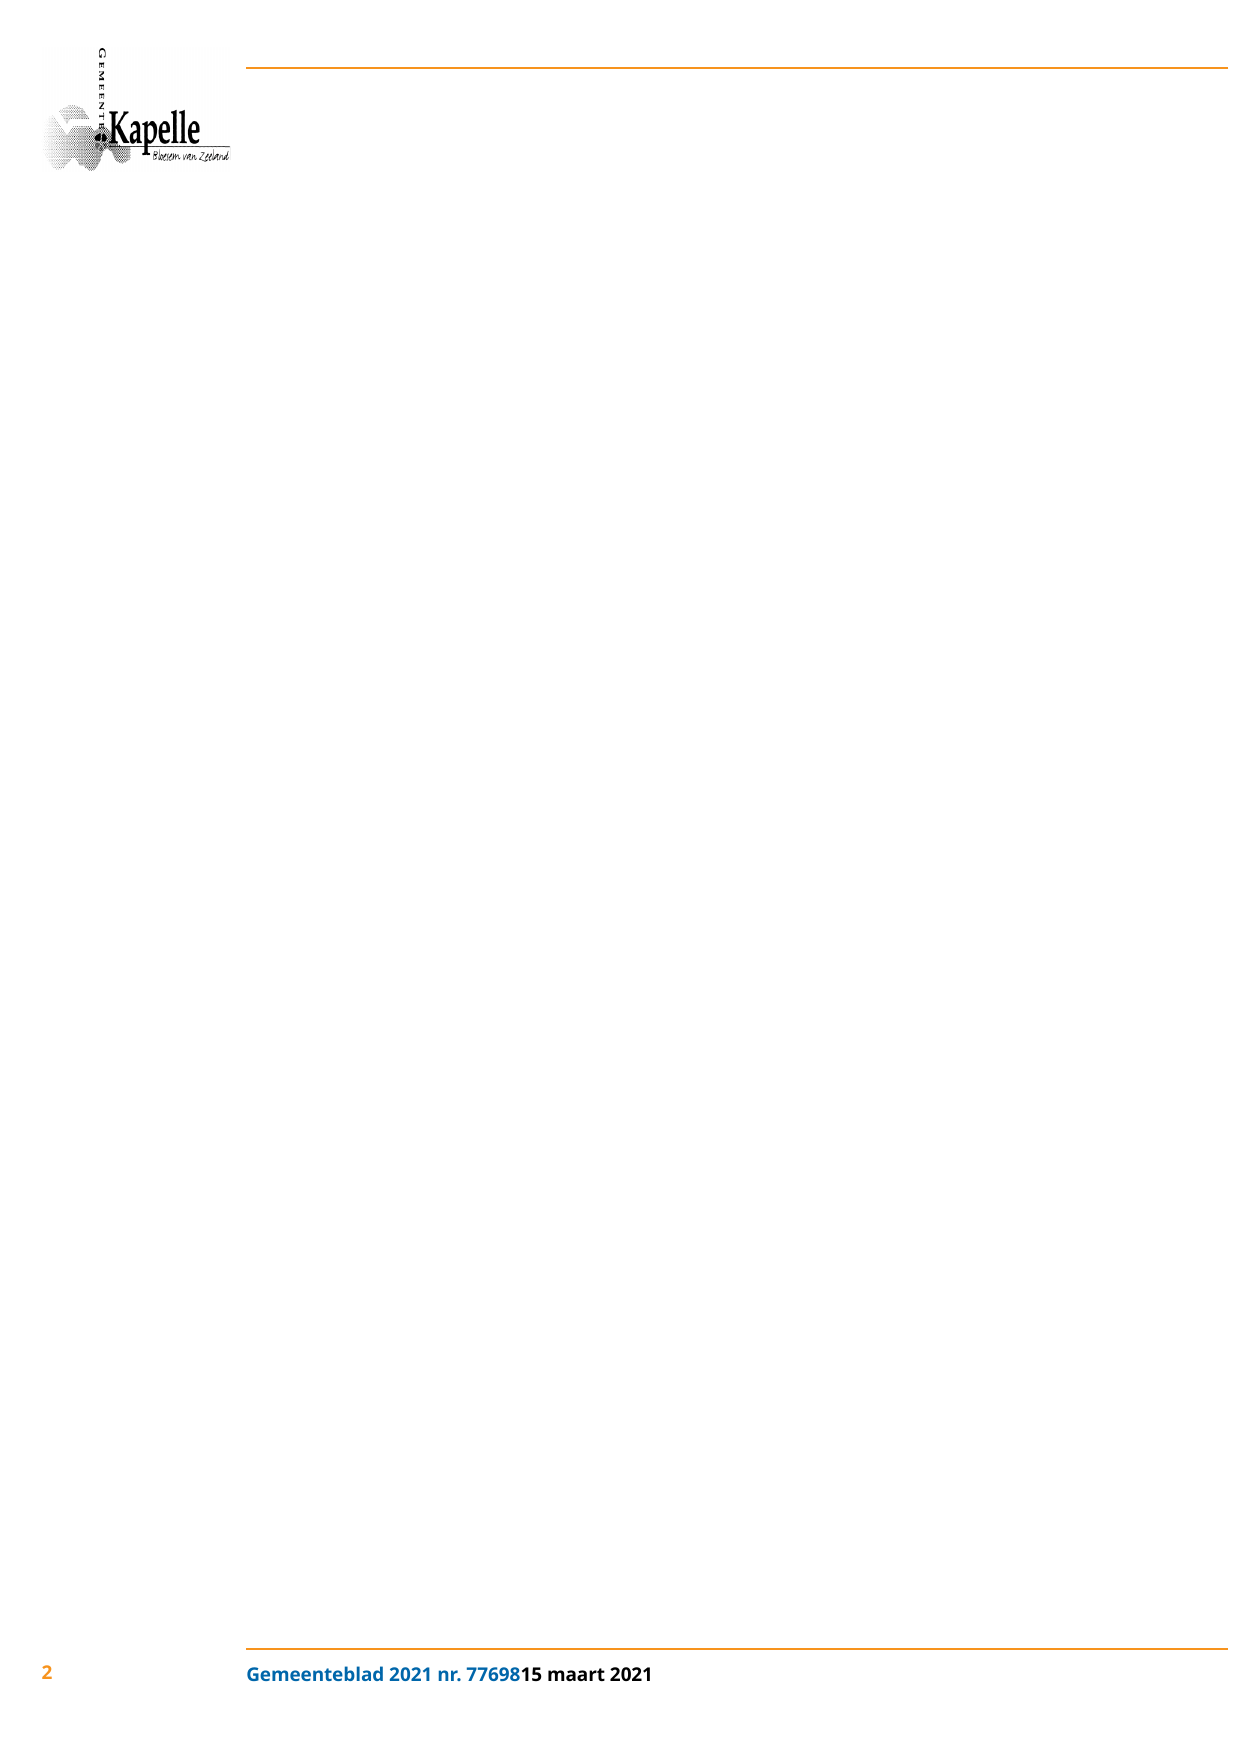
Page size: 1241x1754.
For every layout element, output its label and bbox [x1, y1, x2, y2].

picture [41, 47, 231, 172]
